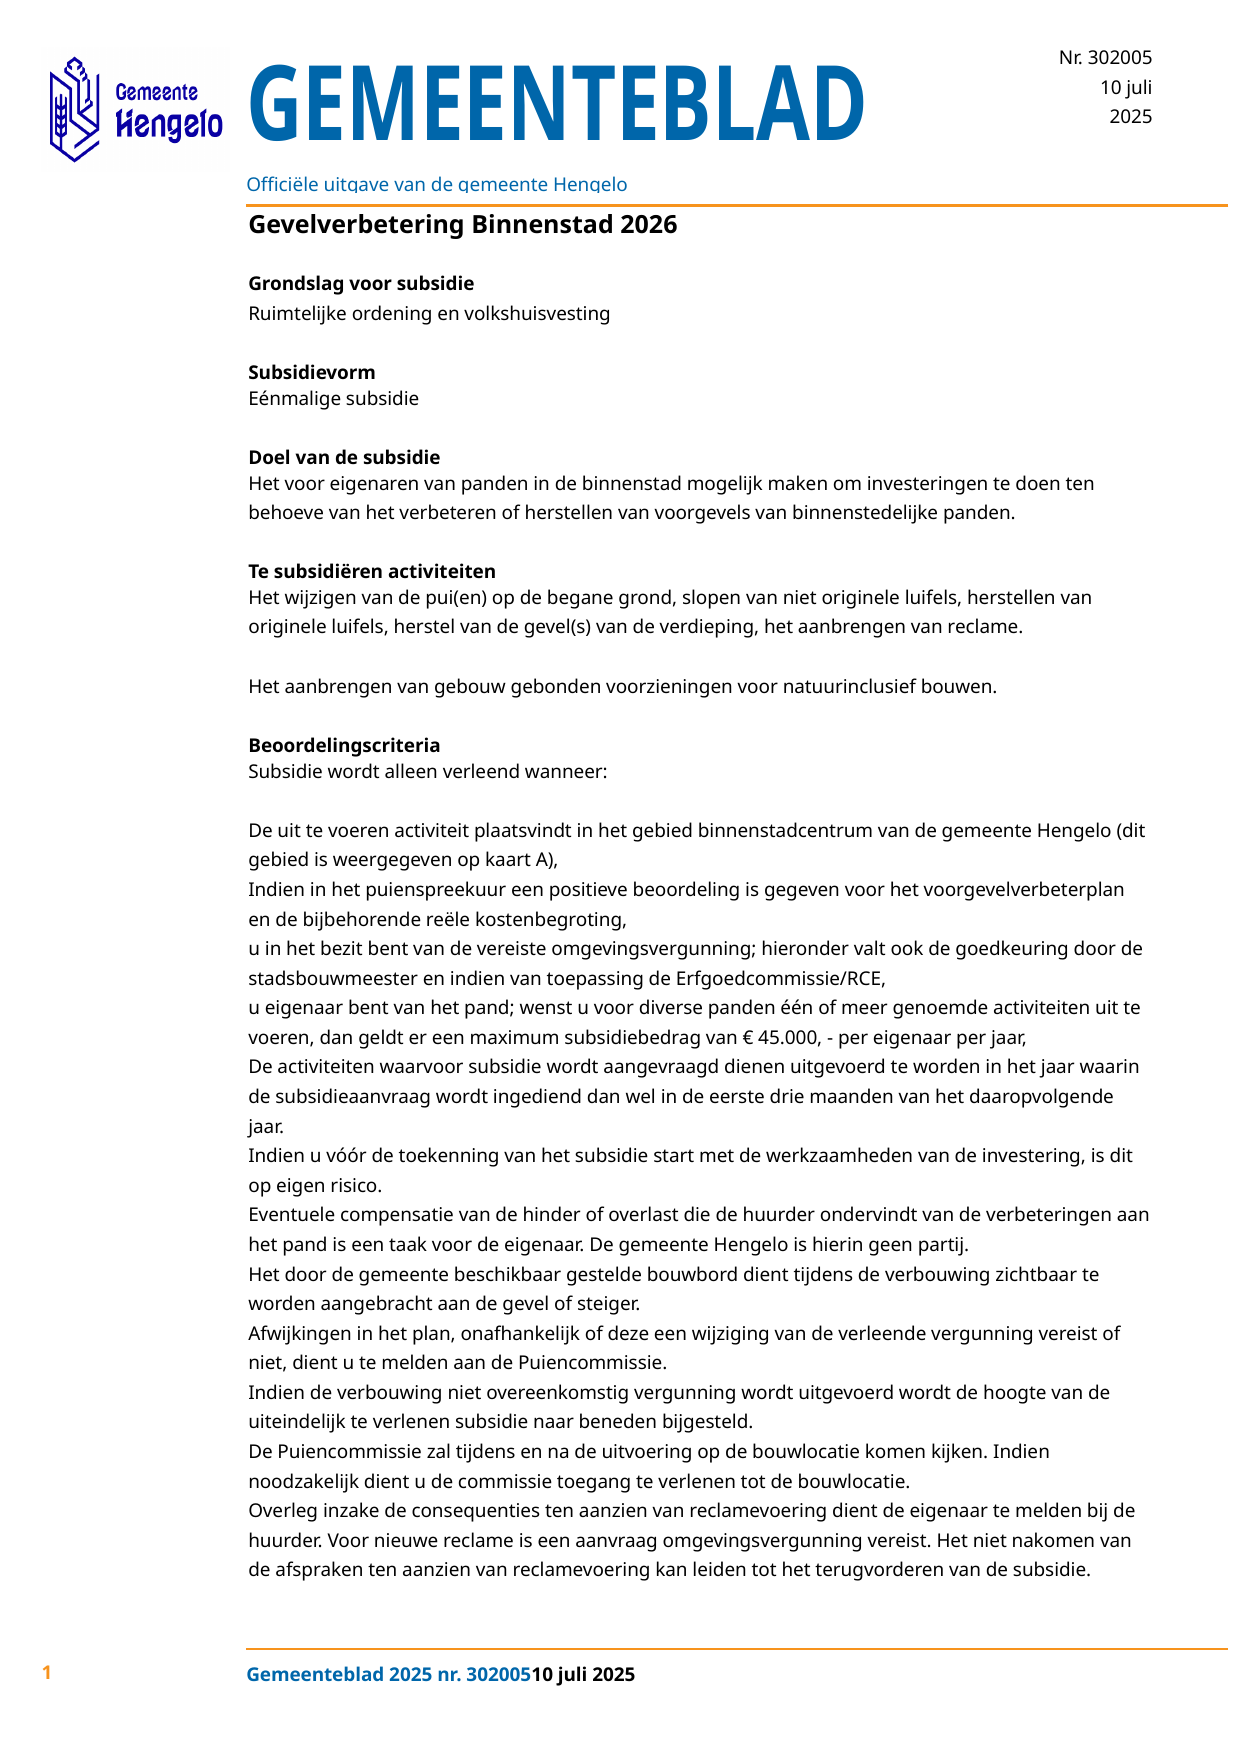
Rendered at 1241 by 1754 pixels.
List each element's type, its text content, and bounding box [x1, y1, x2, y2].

text Eventuele compensatie van de hinder of overlast die de huurder ondervindt van de verbeteringen aan het pand is een taak voor de eigenaar. De gemeente Hengelo is hierin geen partij. [248, 1202, 1152, 1257]
text u eigenaar bent van het pand; wenst u voor diverse panden één of meer genoemde activiteiten uit te voeren, dan geldt er een maximum subsidiebedrag van € 45.000, - per eigenaar per jaar, [248, 994, 1152, 1050]
text Subsidievorm [248, 359, 1152, 385]
text Grondslag voor subsidie [248, 270, 1152, 296]
text Eénmalige subsidie [248, 385, 1152, 411]
text Indien in het puienspreekuur een positieve beoordeling is gegeven voor het voorgevelverbeterplan en de bijbehorende reële kostenbegroting, [248, 876, 1152, 931]
text Overleg inzake de consequenties ten aanzien van reclamevoering dient de eigenaar te melden bij de huurder. Voor nieuwe reclame is een aanvraag omgevingsvergunning vereist. Het niet nakomen van de afspraken ten aanzien van reclamevoering kan leiden tot het terugvorderen van de subsidie. [248, 1497, 1152, 1582]
text Gevelverbetering Binnenstad 2026 [248, 207, 1152, 241]
text Het wijzigen van de pui(en) op de begane grond, slopen van niet originele luifels, herstellen van originele luifels, herstel van de gevel(s) van de verdieping, het aanbrengen van reclame. [248, 584, 1152, 639]
picture [41, 47, 231, 172]
text De Puiencommissie zal tijdens en na de uitvoering op de bouwlocatie komen kijken. Indien noodzakelijk dient u de commissie toegang te verlenen tot de bouwlocatie. [248, 1438, 1152, 1493]
text Het aanbrengen van gebouw gebonden voorzieningen voor natuurinclusief bouwen. [248, 673, 1152, 699]
text Afwijkingen in het plan, onafhankelijk of deze een wijziging van de verleende vergunning vereist of niet, dient u te melden aan de Puiencommissie. [248, 1320, 1152, 1375]
text u in het bezit bent van de vereiste omgevingsvergunning; hieronder valt ook de goedkeuring door de stadsbouwmeester en indien van toepassing de Erfgoedcommissie/RCE, [248, 935, 1152, 991]
text Indien de verbouwing niet overeenkomstig vergunning wordt uitgevoerd wordt de hoogte van de uiteindelijk te verlenen subsidie naar beneden bijgesteld. [248, 1379, 1152, 1434]
text De activiteiten waarvoor subsidie wordt aangevraagd dienen uitgevoerd te worden in het jaar waarin de subsidieaanvraag wordt ingediend dan wel in de eerste drie maanden van het daaropvolgende jaar. [248, 1054, 1152, 1138]
text Het door de gemeente beschikbaar gestelde bouwbord dient tijdens de verbouwing zichtbaar te worden aangebracht aan de gevel of steiger. [248, 1261, 1152, 1316]
text Ruimtelijke ordening en volkshuisvesting [248, 300, 1152, 326]
text Subsidie wordt alleen verleend wanneer: [248, 758, 1152, 783]
text Doel van de subsidie [248, 444, 1152, 470]
text Indien u vóór de toekenning van het subsidie start met de werkzaamheden van de investering, is dit op eigen risico. [248, 1142, 1152, 1198]
text Te subsidiëren activiteiten [248, 558, 1152, 584]
text Het voor eigenaren van panden in de binnenstad mogelijk maken om investeringen te doen ten behoeve van het verbeteren of herstellen van voorgevels van binnenstedelijke panden. [248, 470, 1152, 525]
text De uit te voeren activiteit plaatsvindt in het gebied binnenstadcentrum van de gemeente Hengelo (dit gebied is weergegeven op kaart A), [248, 817, 1152, 872]
text Beoordelingscriteria [248, 732, 1152, 758]
